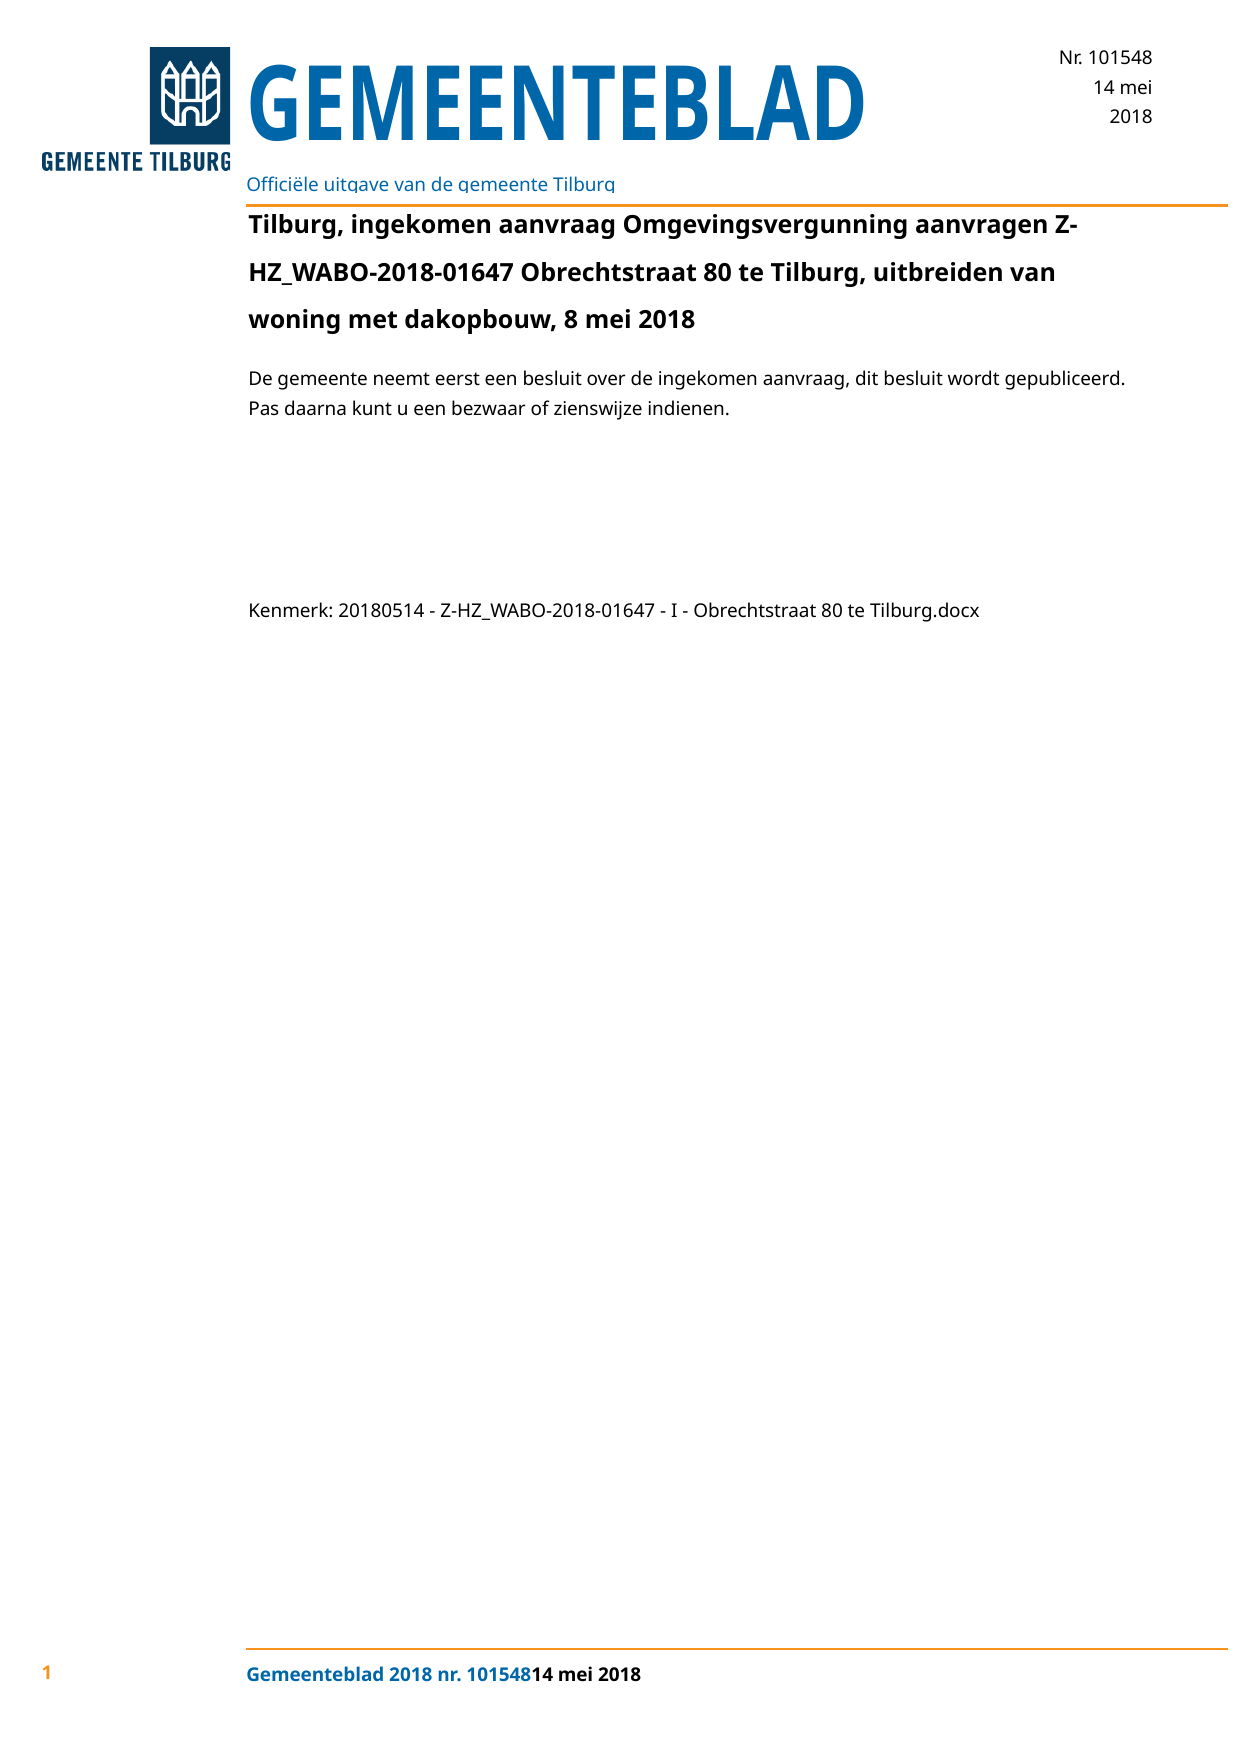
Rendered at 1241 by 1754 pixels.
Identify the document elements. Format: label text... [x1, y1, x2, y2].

text Kenmerk: 20180514 - Z-HZ_WABO-2018-01647 - I - Obrechtstraat 80 te Tilburg.docx [248, 597, 1152, 622]
picture [41, 47, 231, 172]
text De gemeente neemt eerst een besluit over de ingekomen aanvraag, dit besluit wordt gepubliceerd. Pas daarna kunt u een bezwaar of zienswijze indienen. [248, 366, 1152, 421]
text Tilburg, ingekomen aanvraag Omgevingsvergunning aanvragen Z-HZ_WABO-2018-01647 Obrechtstraat 80 te Tilburg, uitbreiden van woning met dakopbouw, 8 mei 2018 [248, 207, 1152, 336]
